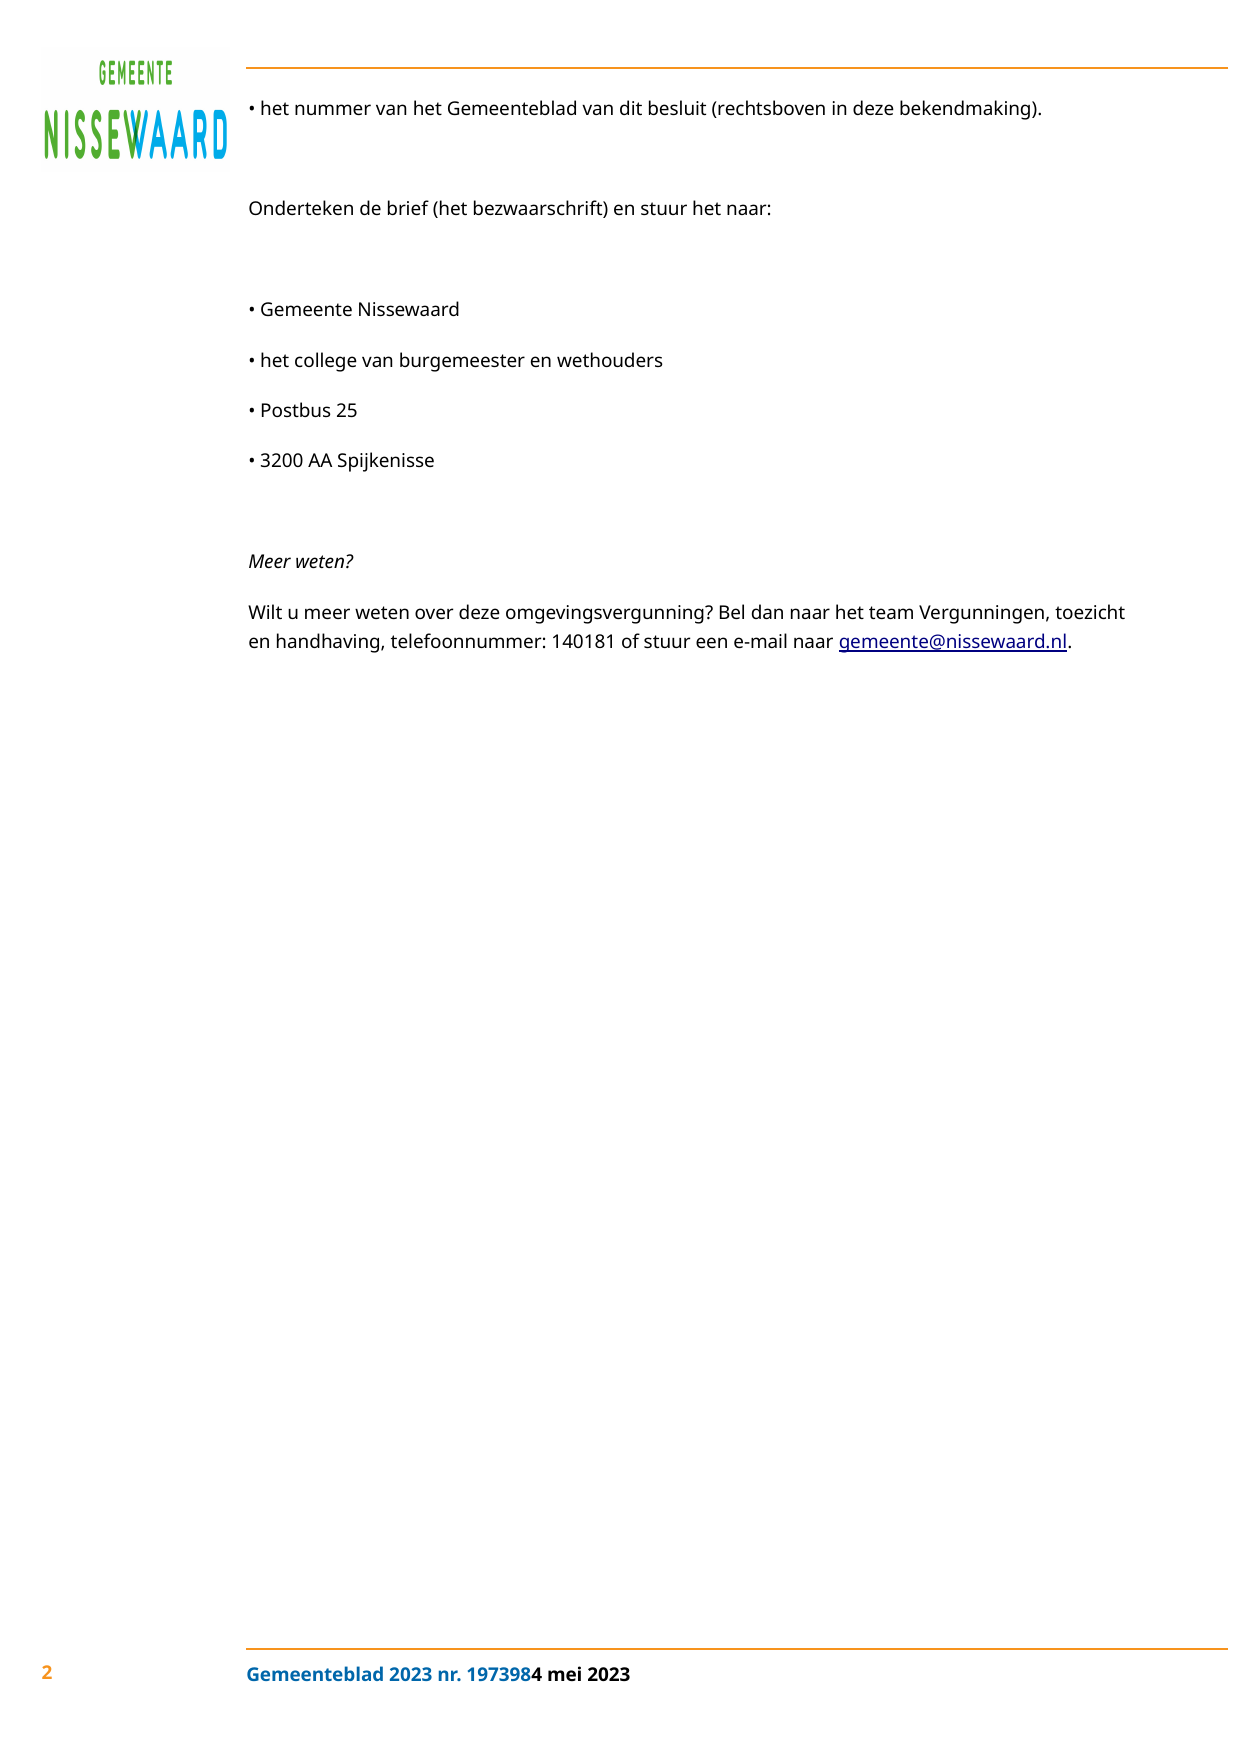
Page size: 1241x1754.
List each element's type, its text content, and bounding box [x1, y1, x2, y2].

text • het college van burgemeester en wethouders [248, 347, 1152, 373]
text Onderteken de brief (het bezwaarschrift) en stuur het naar: [248, 196, 1152, 221]
text • 3200 AA Spijkenisse [248, 448, 1152, 473]
text • Gemeente Nissewaard [248, 296, 1152, 322]
picture [41, 47, 231, 172]
text • Postbus 25 [248, 397, 1152, 423]
text • het nummer van het Gemeenteblad van dit besluit (rechtsboven in deze bekendmaking). [248, 95, 1152, 121]
text Wilt u meer weten over deze omgevingsvergunning? Bel dan naar het team Vergunningen, toezicht en handhaving, telefoonnummer: 140181 of stuur een e-mail naar gemeente@nissewaard.nl. [248, 599, 1152, 654]
text Meer weten? [248, 548, 1152, 574]
